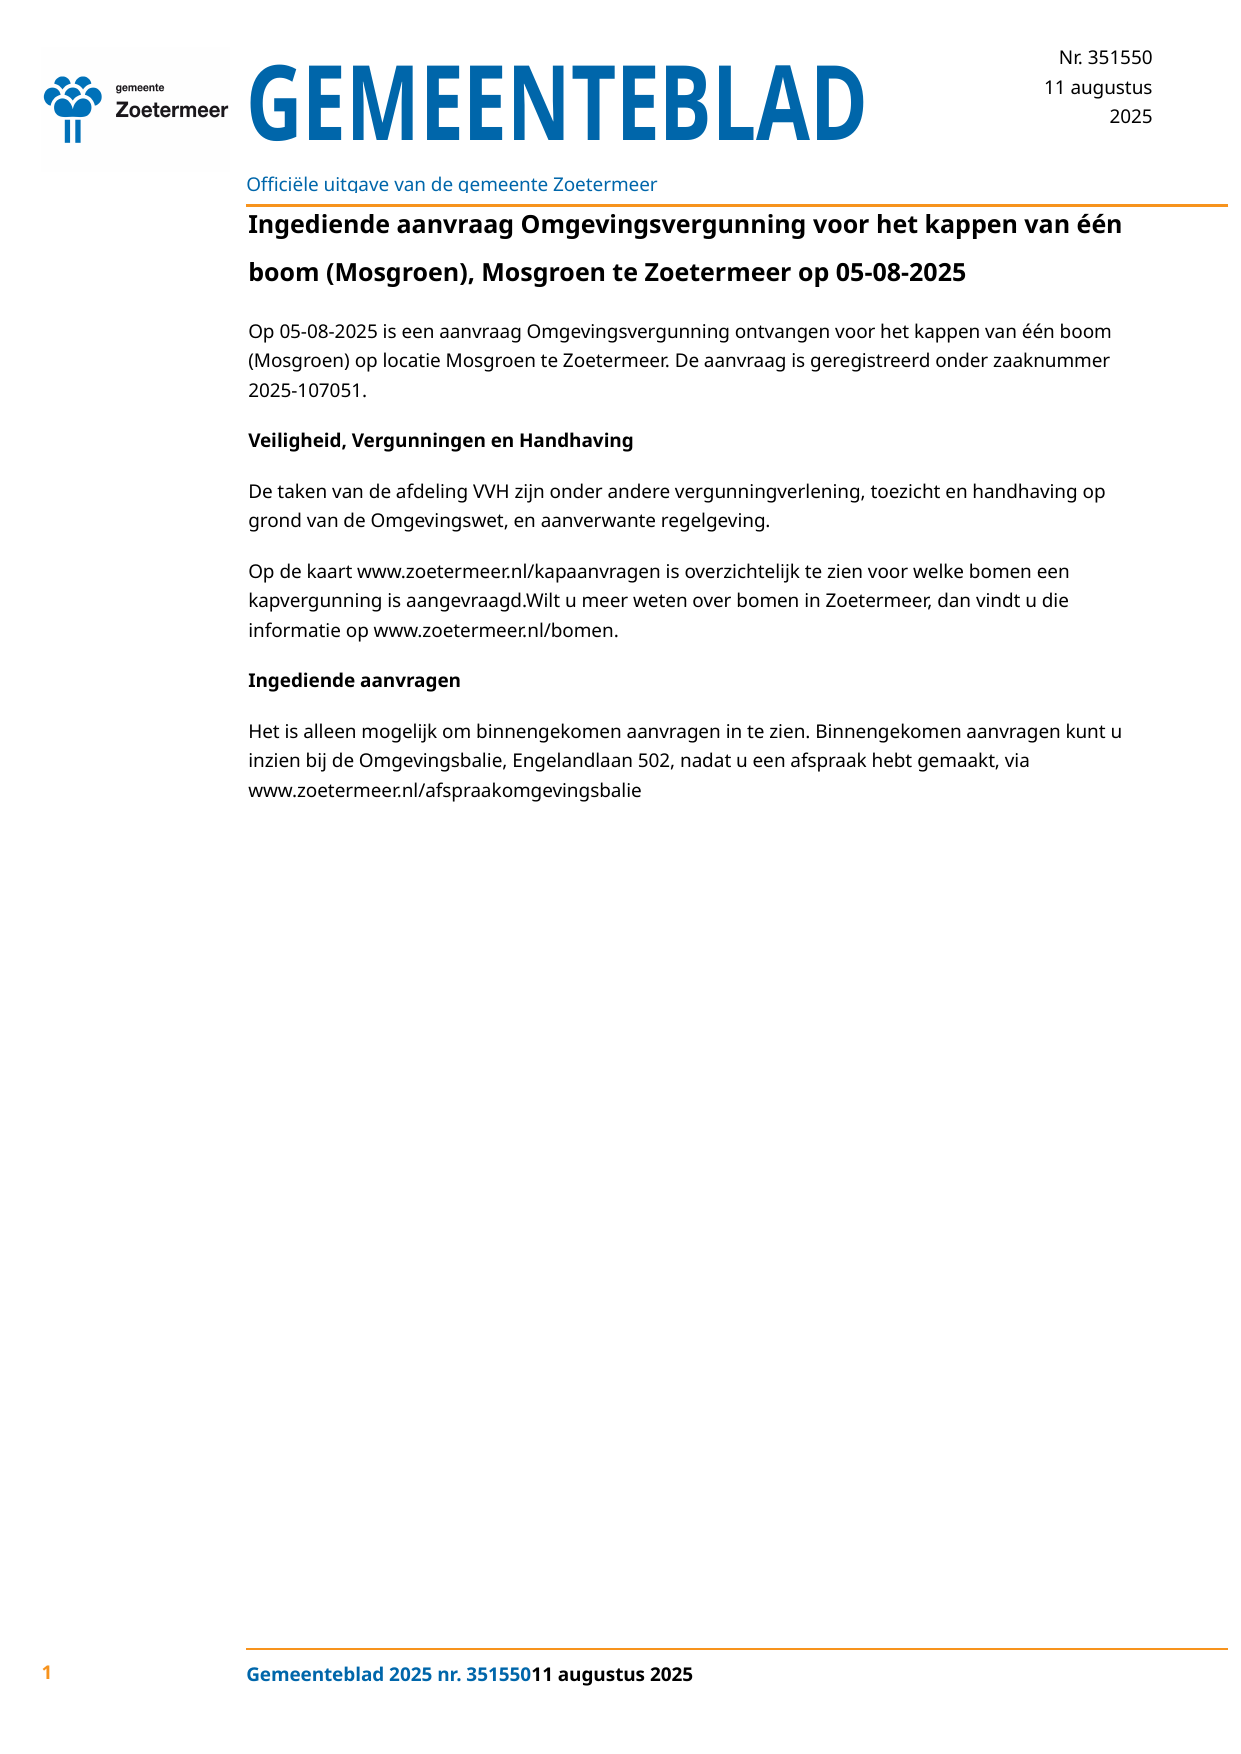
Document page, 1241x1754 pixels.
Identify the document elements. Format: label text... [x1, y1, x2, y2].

text De taken van de afdeling VVH zijn onder andere vergunningverlening, toezicht en handhaving op grond van de Omgevingswet, en aanverwante regelgeving. [248, 478, 1152, 533]
text Ingediende aanvraag Omgevingsvergunning voor het kappen van één boom (Mosgroen), Mosgroen te Zoetermeer op 05-08-2025 [248, 207, 1152, 288]
text Veiligheid, Vergunningen en Handhaving [248, 427, 1152, 453]
text Ingediende aanvragen [248, 667, 1152, 693]
text Op de kaart www.zoetermeer.nl/kapaanvragen is overzichtelijk te zien voor welke bomen een kapvergunning is aangevraagd.Wilt u meer weten over bomen in Zoetermeer, dan vindt u die informatie op www.zoetermeer.nl/bomen. [248, 558, 1152, 643]
picture [41, 47, 231, 172]
text Het is alleen mogelijk om binnengekomen aanvragen in te zien. Binnengekomen aanvragen kunt u inzien bij de Omgevingsbalie, Engelandlaan 502, nadat u een afspraak hebt gemaakt, via www.zoetermeer.nl/afspraakomgevingsbalie [248, 718, 1152, 803]
text Op 05-08-2025 is een aanvraag Omgevingsvergunning ontvangen voor het kappen van één boom (Mosgroen) op locatie Mosgroen te Zoetermeer. De aanvraag is geregistreerd onder zaaknummer 2025-107051. [248, 318, 1152, 403]
